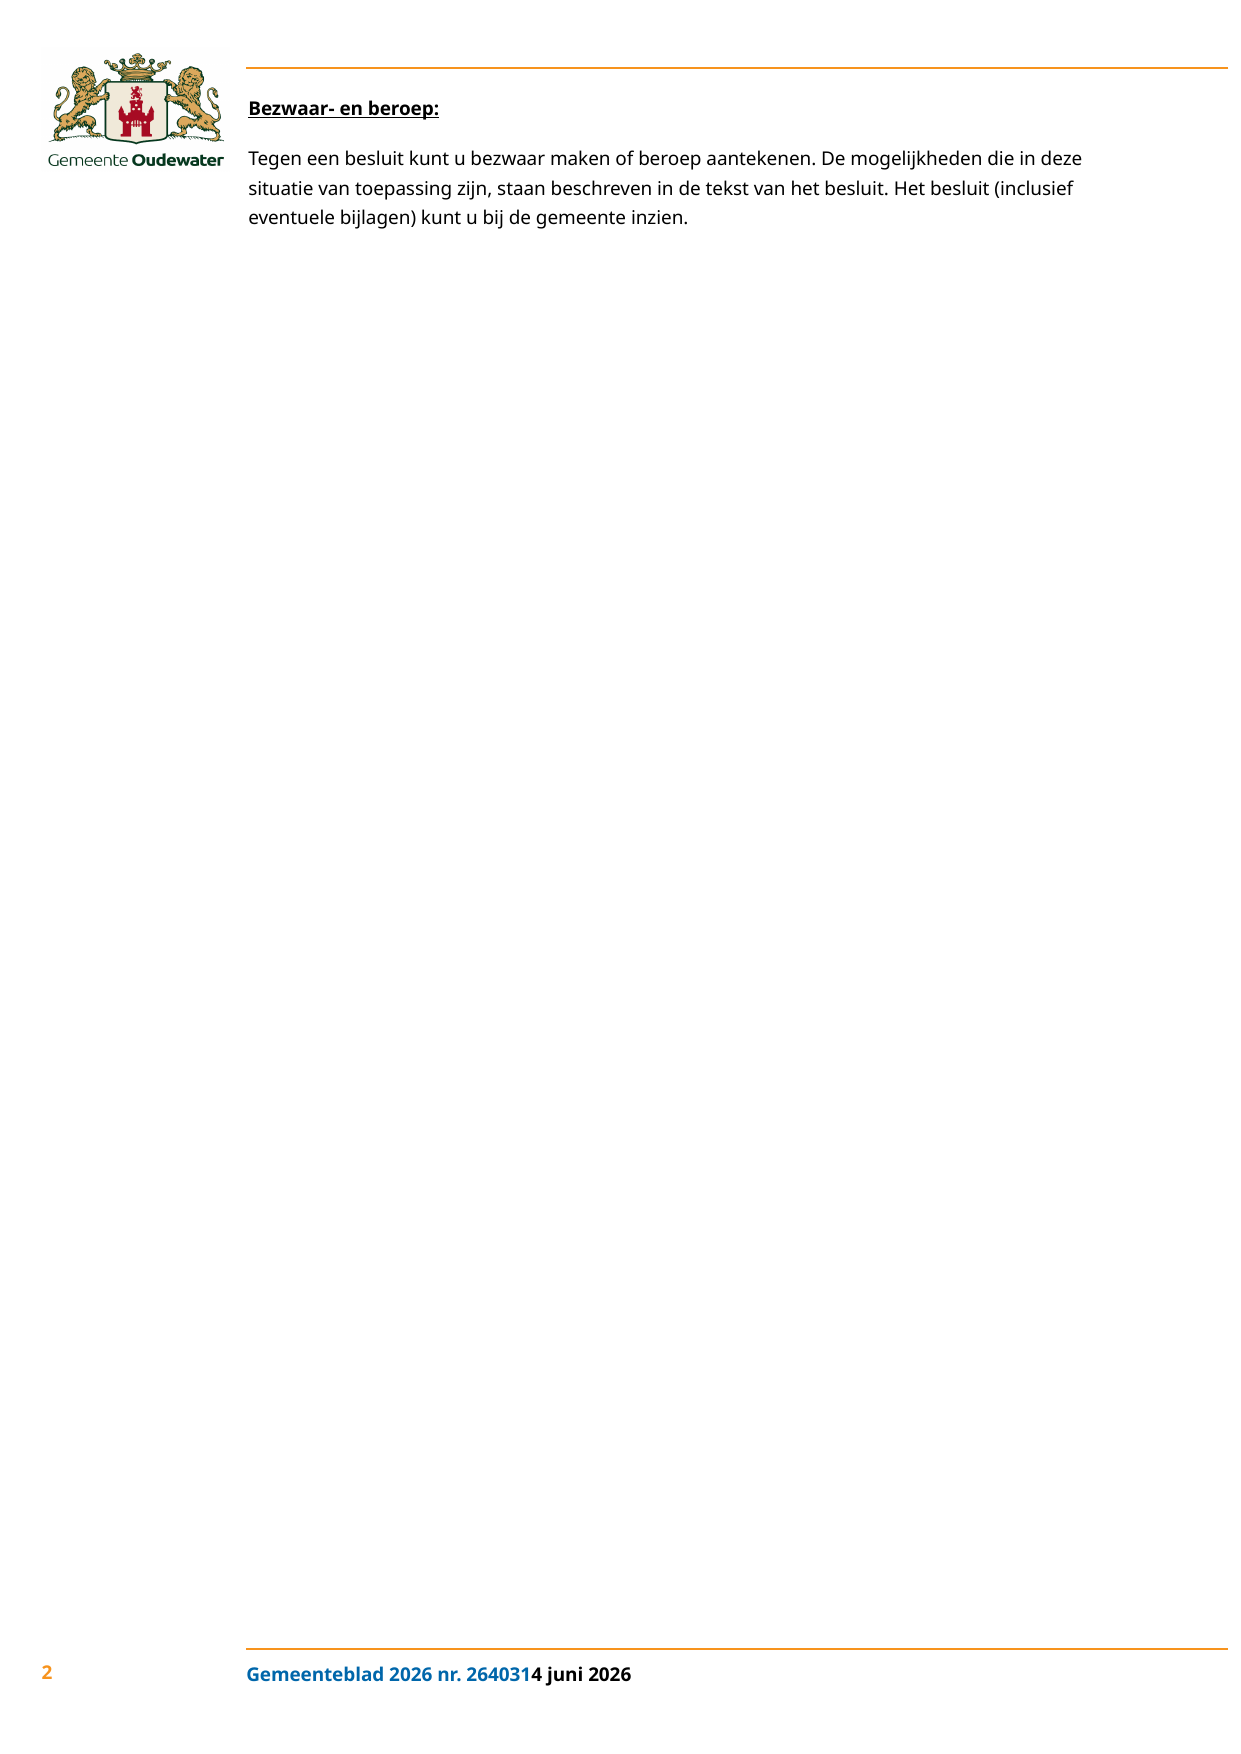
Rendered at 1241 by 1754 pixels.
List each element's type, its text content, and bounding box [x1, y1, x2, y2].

picture [41, 47, 231, 172]
text Tegen een besluit kunt u bezwaar maken of beroep aantekenen. De mogelijkheden die in deze situatie van toepassing zijn, staan beschreven in de tekst van het besluit. Het besluit (inclusief eventuele bijlagen) kunt u bij de gemeente inzien. [248, 145, 1152, 230]
text Bezwaar- en beroep: [248, 95, 1152, 121]
